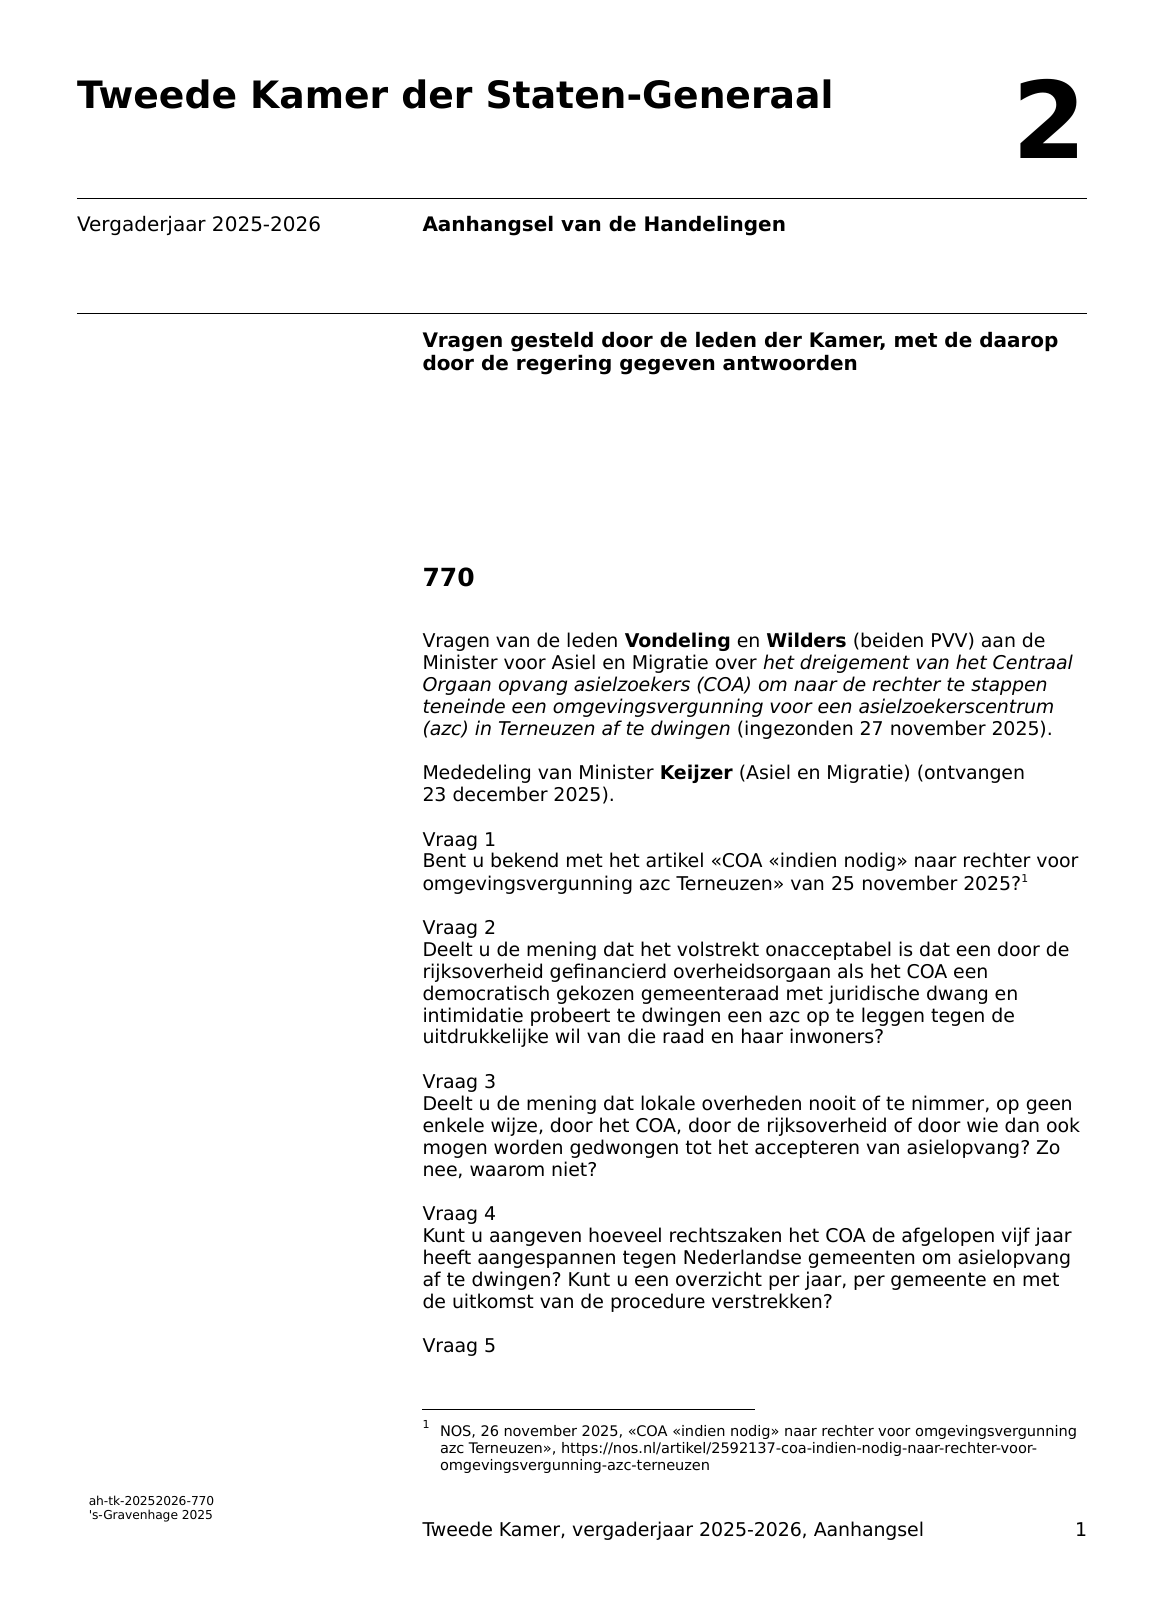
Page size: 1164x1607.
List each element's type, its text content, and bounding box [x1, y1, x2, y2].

table_header 2 [886, 59, 1087, 198]
text Kunt u aangeven hoeveel rechtszaken het COA de afgelopen vijf jaar heeft aangespannen tegen Nederlandse gemeenten om asielopvang af te dwingen? Kunt u een overzicht per jaar, per gemeente en met de uitkomst van de procedure verstrekken? [422, 1225, 1087, 1313]
text Vraag 1 [422, 828, 1087, 850]
text Deelt u de mening dat het volstrekt onacceptabel is dat een door de rijksoverheid gefinancierd overheidsorgaan als het COA een democratisch gekozen gemeenteraad met juridische dwang en intimidatie probeert te dwingen een azc op te leggen tegen de uitdrukkelijke wil van die raad en haar inwoners? [422, 938, 1087, 1048]
table_header Tweede Kamer der Staten-Generaal [77, 59, 886, 198]
text NOS, 26 november 2025, «COA «indien nodig» naar rechter voor omgevingsvergunning azc Terneuzen», https://nos.nl/artikel/2592137-coa-indien-nodig-naar-rechter-voor-omgevingsvergunning-azc-terneuzen [422, 1418, 1087, 1474]
table_cell Vergaderjaar 2025-2026 [77, 199, 422, 313]
text Vraag 4 [422, 1203, 1087, 1225]
text ah-tk-20252026-770 [88, 1494, 323, 1508]
text Vraag 2 [422, 917, 1087, 938]
text 's-Gravenhage 2025 [88, 1508, 323, 1522]
text Vraag 3 [422, 1071, 1087, 1093]
text Deelt u de mening dat lokale overheden nooit of te nimmer, op geen enkele wijze, door het COA, door de rijksoverheid of door wie dan ook mogen worden gedwongen tot het accepteren van asielopvang? Zo nee, waarom niet? [422, 1093, 1087, 1181]
table_cell Aanhangsel van de Handelingen [422, 199, 1087, 313]
table_cell [77, 314, 422, 375]
text Bent u bekend met het artikel «COA «indien nodig» naar rechter voor omgevingsvergunning azc Terneuzen» van 25 november 2025? [422, 850, 1087, 894]
text Vraag 5 [422, 1335, 1087, 1357]
text Vragen van de leden Vondeling en Wilders (beiden PVV) aan de Minister voor Asiel en Migratie over het dreigement van het Centraal Orgaan opvang asielzoekers (COA) om naar de rechter te stappen teneinde een omgevingsvergunning voor een asielzoekerscentrum (azc) in Terneuzen af te dwingen (ingezonden 27 november 2025). [422, 630, 1087, 740]
text Mededeling van Minister Keijzer (Asiel en Migratie) (ontvangen 23 december 2025). [422, 762, 1087, 806]
table_cell Vragen gesteld door de leden der Kamer, met de daarop door de regering gegeven antwoorden [422, 314, 1087, 375]
text 770 [422, 563, 1087, 592]
